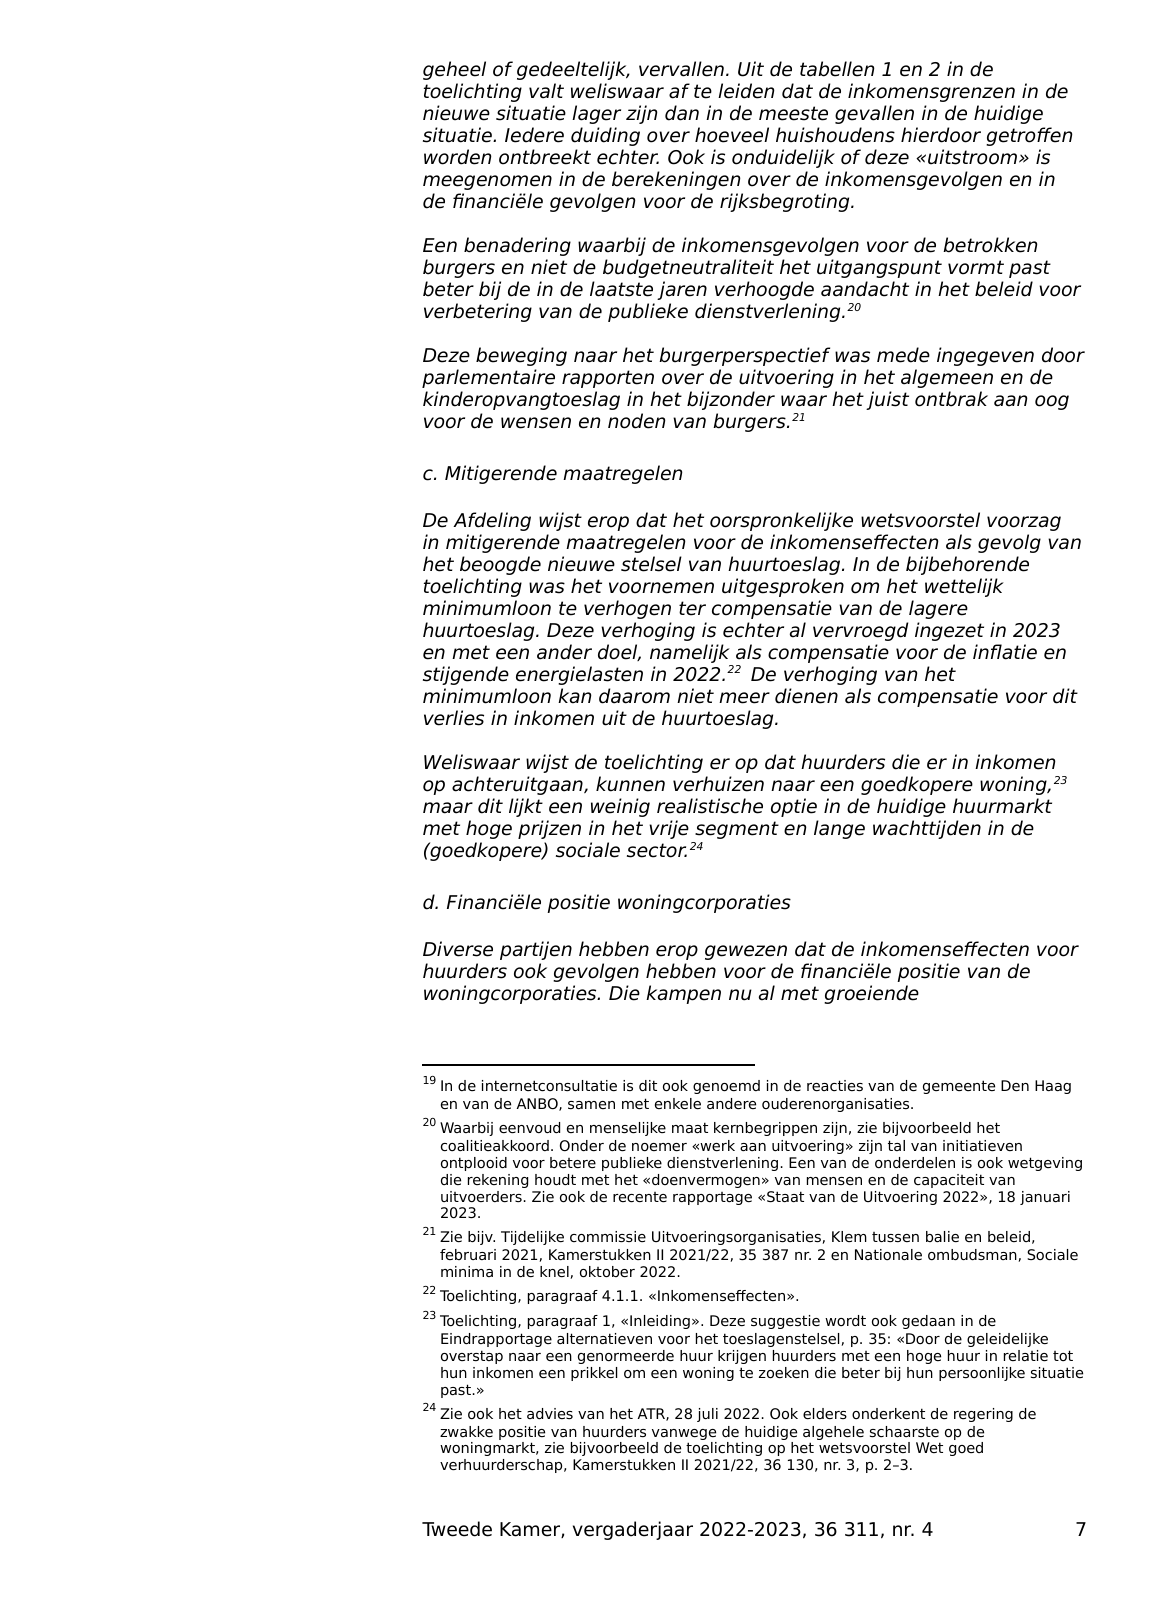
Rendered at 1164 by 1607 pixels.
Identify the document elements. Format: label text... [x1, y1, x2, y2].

text geheel of gedeeltelijk, vervallen. Uit de tabellen 1 en 2 in de toelichting valt weliswaar af te leiden dat de inkomensgrenzen in de nieuwe situatie lager zijn dan in de meeste gevallen in de huidige situatie. Iedere duiding over hoeveel huishoudens hierdoor getroffen worden ontbreekt echter. Ook is onduidelijk of deze «uitstroom» is meegenomen in de berekeningen over de inkomensgevolgen en in de financiële gevolgen voor de rijksbegroting. [422, 59, 1087, 213]
text Zie ook het advies van het ATR, 28 juli 2022. Ook elders onderkent de regering de zwakke positie van huurders vanwege de huidige algehele schaarste op de woningmarkt, zie bijvoorbeeld de toelichting op het wetsvoorstel Wet goed verhuurderschap, Kamerstukken II 2021/22, 36 130, nr. 3, p. 2–3. [422, 1402, 1087, 1474]
text Een benadering waarbij de inkomensgevolgen voor de betrokken burgers en niet de budgetneutraliteit het uitgangspunt vormt past beter bij de in de laatste jaren verhoogde aandacht in het beleid voor verbetering van de publieke dienstverlening. [422, 235, 1087, 323]
subtitle c. Mitigerende maatregelen [422, 463, 1087, 485]
text De Afdeling wijst erop dat het oorspronkelijke wetsvoorstel voorzag in mitigerende maatregelen voor de inkomenseffecten als gevolg van het beoogde nieuwe stelsel van huurtoeslag. In de bijbehorende toelichting was het voornemen uitgesproken om het wettelijk minimumloon te verhogen ter compensatie van de lagere huurtoeslag. Deze verhoging is echter al vervroegd ingezet in 2023 en met een ander doel, namelijk als compensatie voor de inflatie en stijgende energielasten in 2022. De verhoging van het minimumloon kan daarom niet meer dienen als compensatie voor dit verlies in inkomen uit de huurtoeslag. [422, 510, 1087, 730]
text Diverse partijen hebben erop gewezen dat de inkomenseffecten voor huurders ook gevolgen hebben voor de financiële positie van de woningcorporaties. Die kampen nu al met groeiende [422, 939, 1087, 1005]
text Waarbij eenvoud en menselijke maat kernbegrippen zijn, zie bijvoorbeeld het coalitieakkoord. Onder de noemer «werk aan uitvoering» zijn tal van initiatieven ontplooid voor betere publieke dienstverlening. Een van de onderdelen is ook wetgeving die rekening houdt met het «doenvermogen» van mensen en de capaciteit van uitvoerders. Zie ook de recente rapportage «Staat van de Uitvoering 2022», 18 januari 2023. [422, 1116, 1087, 1222]
text In de internetconsultatie is dit ook genoemd in de reacties van de gemeente Den Haag en van de ANBO, samen met enkele andere ouderenorganisaties. [422, 1074, 1087, 1113]
subtitle d. Financiële positie woningcorporaties [422, 892, 1087, 914]
text Zie bijv. Tijdelijke commissie Uitvoeringsorganisaties, Klem tussen balie en beleid, februari 2021, Kamerstukken II 2021/22, 35 387 nr. 2 en Nationale ombudsman, Sociale minima in de knel, oktober 2022. [422, 1225, 1087, 1281]
text Toelichting, paragraaf 1, «Inleiding». Deze suggestie wordt ook gedaan in de Eindrapportage alternatieven voor het toeslagenstelsel, p. 35: «Door de geleidelijke overstap naar een genormeerde huur krijgen huurders met een hoge huur in relatie tot hun inkomen een prikkel om een woning te zoeken die beter bij hun persoonlijke situatie past.» [422, 1309, 1087, 1399]
text Weliswaar wijst de toelichting er op dat huurders die er in inkomen op achteruitgaan, kunnen verhuizen naar een goedkopere woning, maar dit lijkt een weinig realistische optie in de huidige huurmarkt met hoge prijzen in het vrije segment en lange wachttijden in de (goedkopere) sociale sector. [422, 752, 1087, 862]
text Deze beweging naar het burgerperspectief was mede ingegeven door parlementaire rapporten over de uitvoering in het algemeen en de kinderopvangtoeslag in het bijzonder waar het juist ontbrak aan oog voor de wensen en noden van burgers. [422, 345, 1087, 433]
text Toelichting, paragraaf 4.1.1. «Inkomenseffecten». [422, 1284, 1087, 1306]
